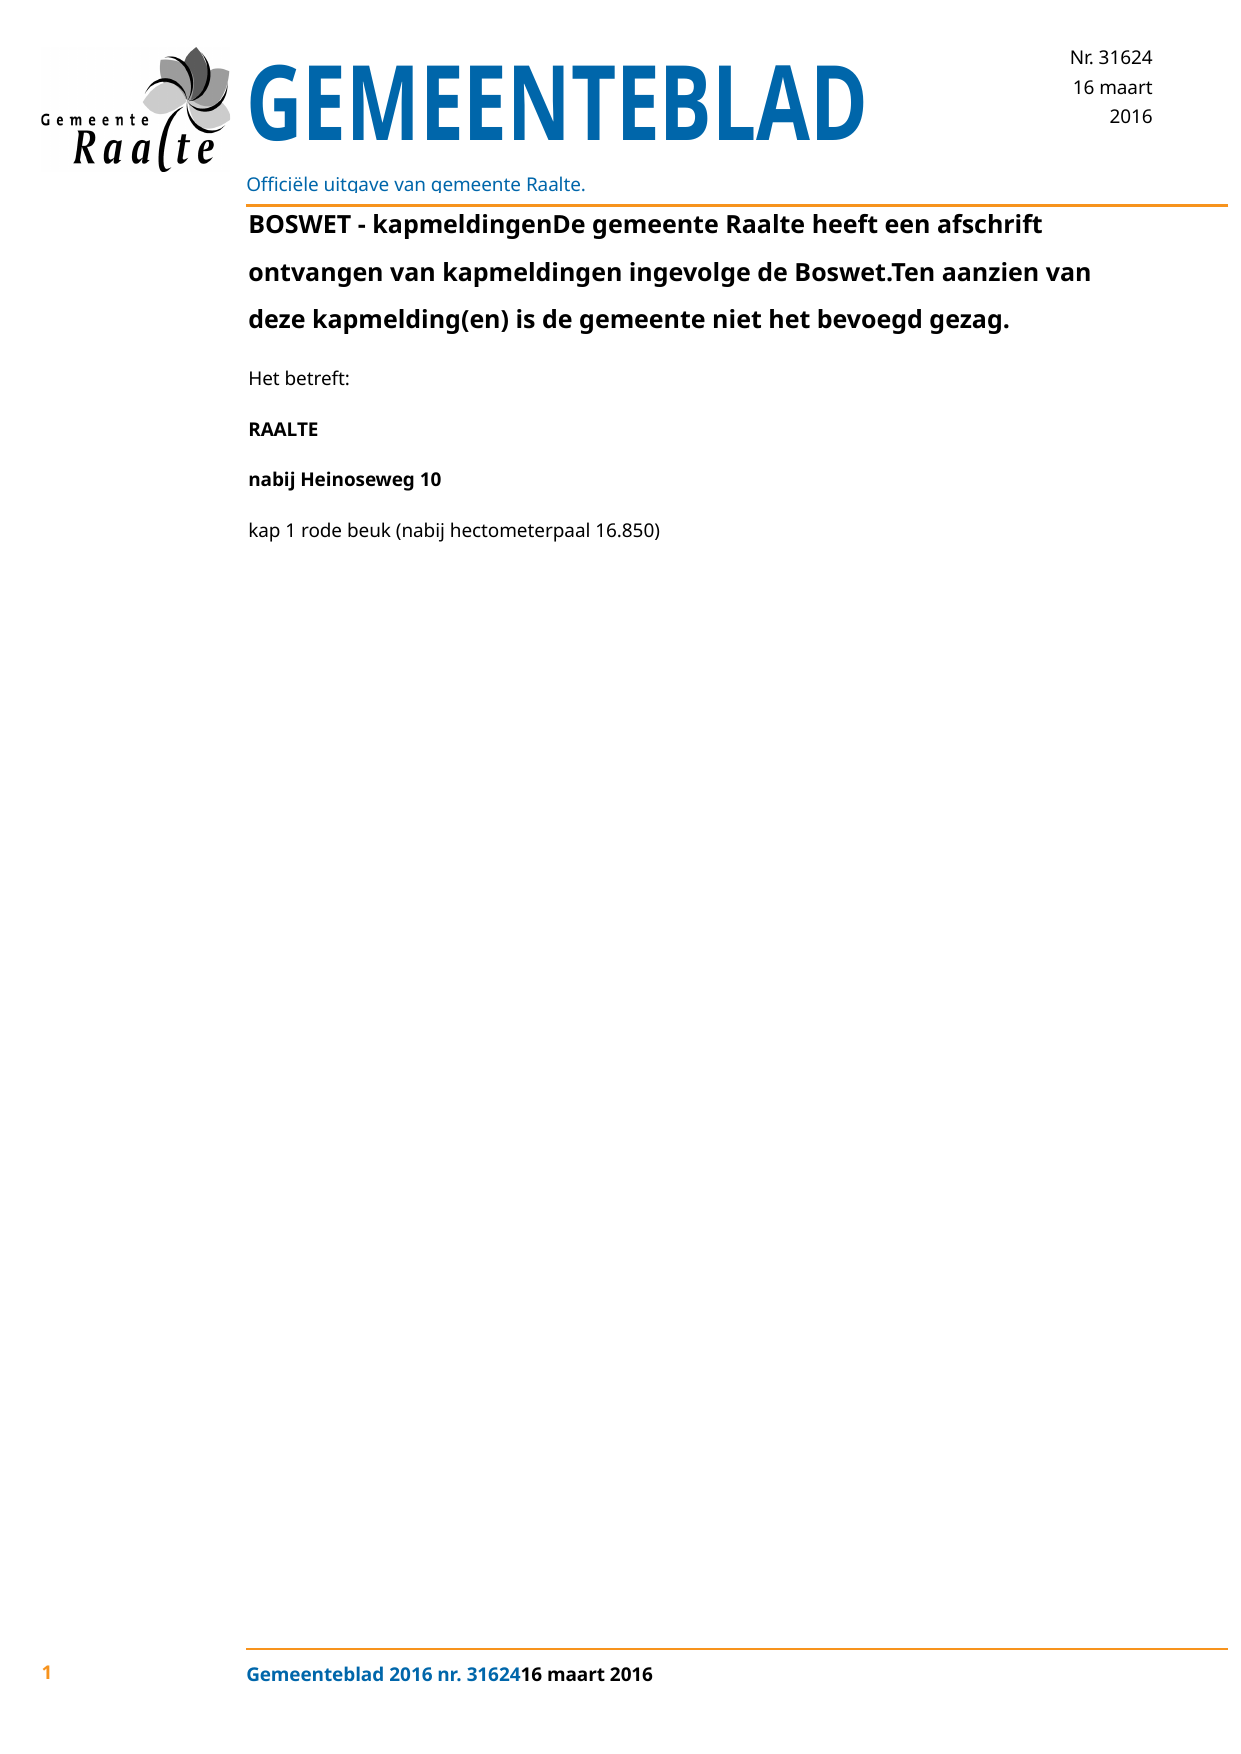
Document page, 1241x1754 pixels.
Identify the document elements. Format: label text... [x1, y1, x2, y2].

text nabij Heinoseweg 10 [248, 466, 1152, 492]
text Het betreft: [248, 366, 1152, 391]
text BOSWET - kapmeldingenDe gemeente Raalte heeft een afschrift ontvangen van kapmeldingen ingevolge de Boswet.Ten aanzien van deze kapmelding(en) is de gemeente niet het bevoegd gezag. [248, 207, 1152, 336]
text RAALTE [248, 416, 1152, 442]
text kap 1 rode beuk (nabij hectometerpaal 16.850) [248, 517, 1152, 542]
picture [41, 47, 231, 172]
